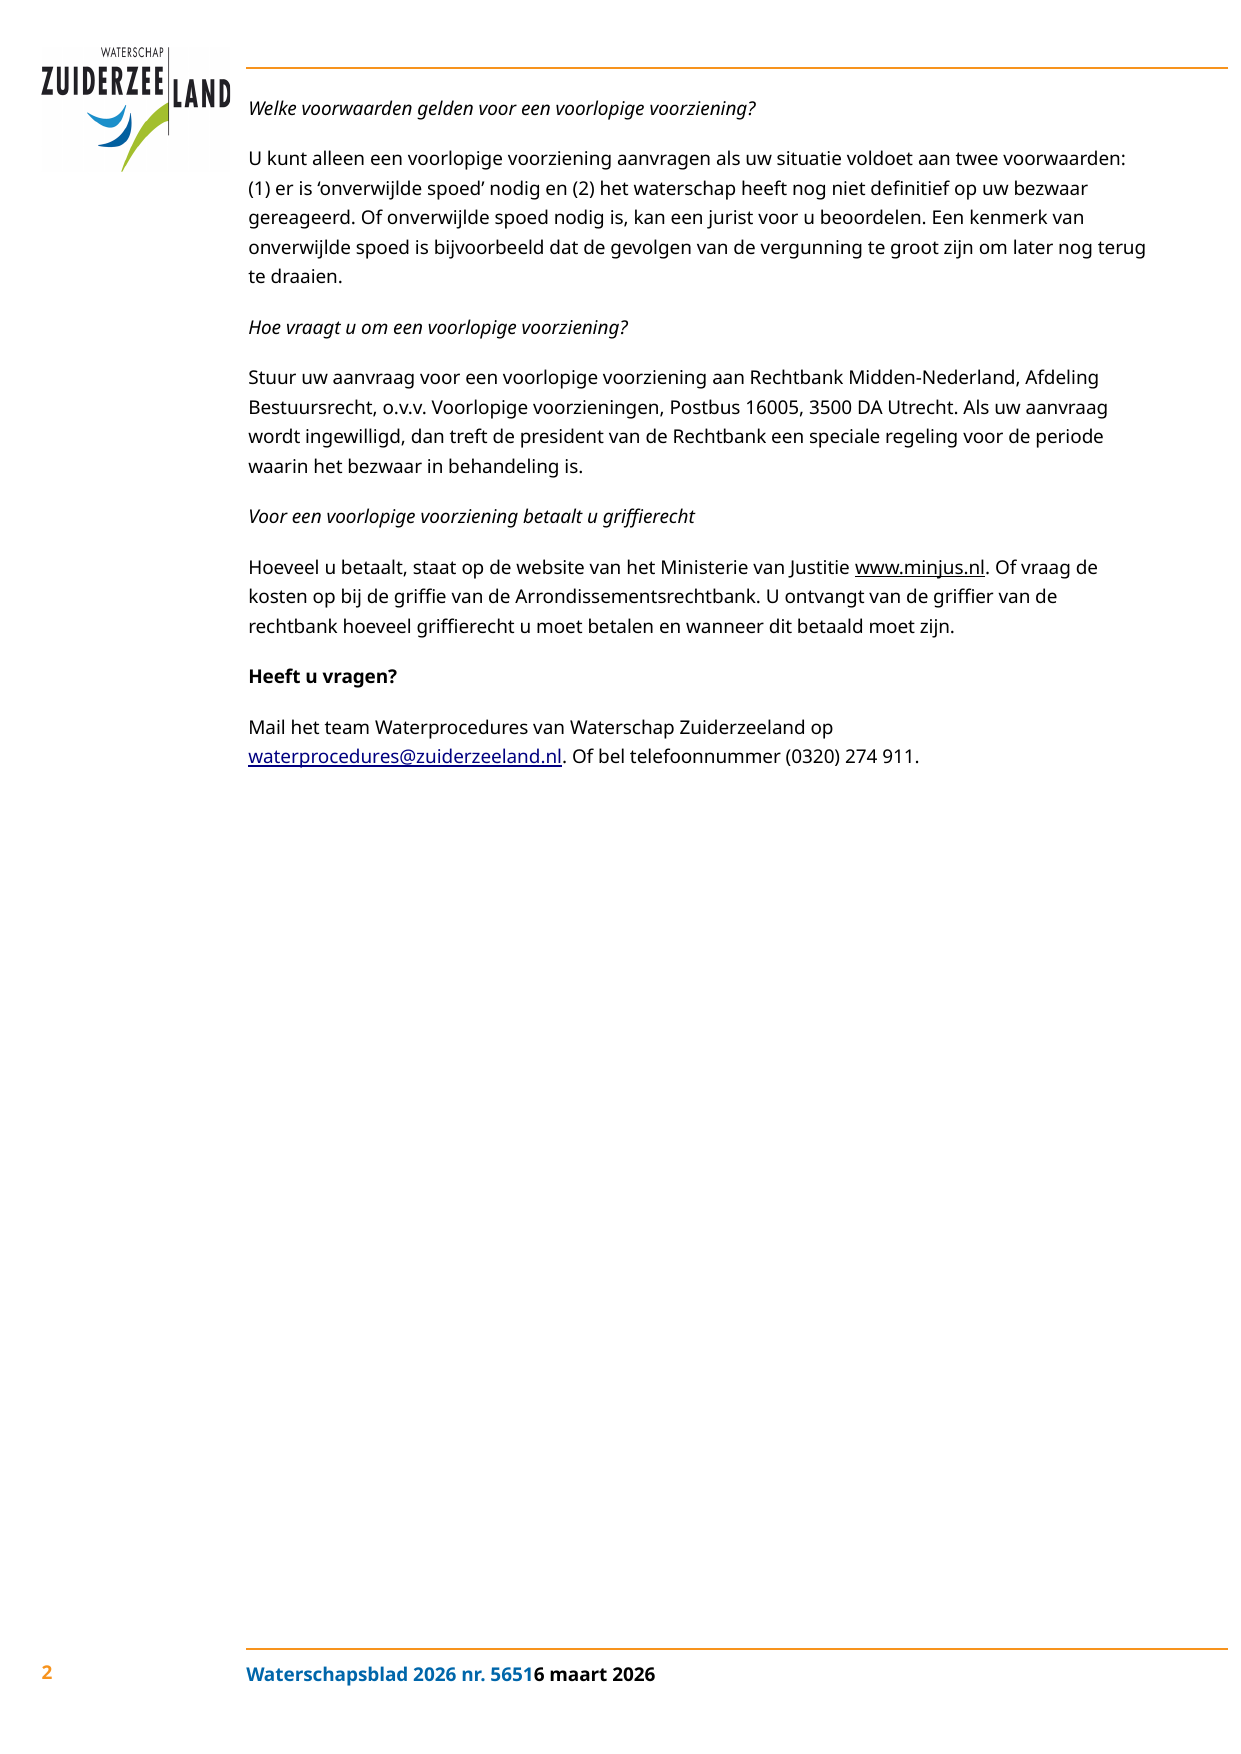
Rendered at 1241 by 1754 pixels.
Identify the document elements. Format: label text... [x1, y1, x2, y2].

text U kunt alleen een voorlopige voorziening aanvragen als uw situatie voldoet aan twee voorwaarden: (1) er is ‘onverwijlde spoed’ nodig en (2) het waterschap heeft nog niet definitief op uw bezwaar gereageerd. Of onverwijlde spoed nodig is, kan een jurist voor u beoordelen. Een kenmerk van onverwijlde spoed is bijvoorbeeld dat de gevolgen van de vergunning te groot zijn om later nog terug te draaien. [248, 145, 1152, 289]
text Hoeveel u betaalt, staat op de website van het Ministerie van Justitie www.minjus.nl. Of vraag de kosten op bij de griffie van de Arrondissementsrechtbank. U ontvangt van de griffier van de rechtbank hoeveel griffierecht u moet betalen en wanneer dit betaald moet zijn. [248, 554, 1152, 639]
text Heeft u vragen? [248, 663, 1152, 689]
picture [41, 47, 231, 172]
text Mail het team Waterprocedures van Waterschap Zuiderzeeland op waterprocedures@zuiderzeeland.nl. Of bel telefoonnummer (0320) 274 911. [248, 714, 1152, 769]
text Stuur uw aanvraag voor een voorlopige voorziening aan Rechtbank Midden-Nederland, Afdeling Bestuursrecht, o.v.v. Voorlopige voorzieningen, Postbus 16005, 3500 DA Utrecht. Als uw aanvraag wordt ingewilligd, dan treft de president van de Rechtbank een speciale regeling voor de periode waarin het bezwaar in behandeling is. [248, 364, 1152, 479]
text Hoe vraagt u om een voorlopige voorziening? [248, 314, 1152, 340]
text Welke voorwaarden gelden voor een voorlopige voorziening? [248, 95, 1152, 121]
text Voor een voorlopige voorziening betaalt u griffierecht [248, 503, 1152, 529]
